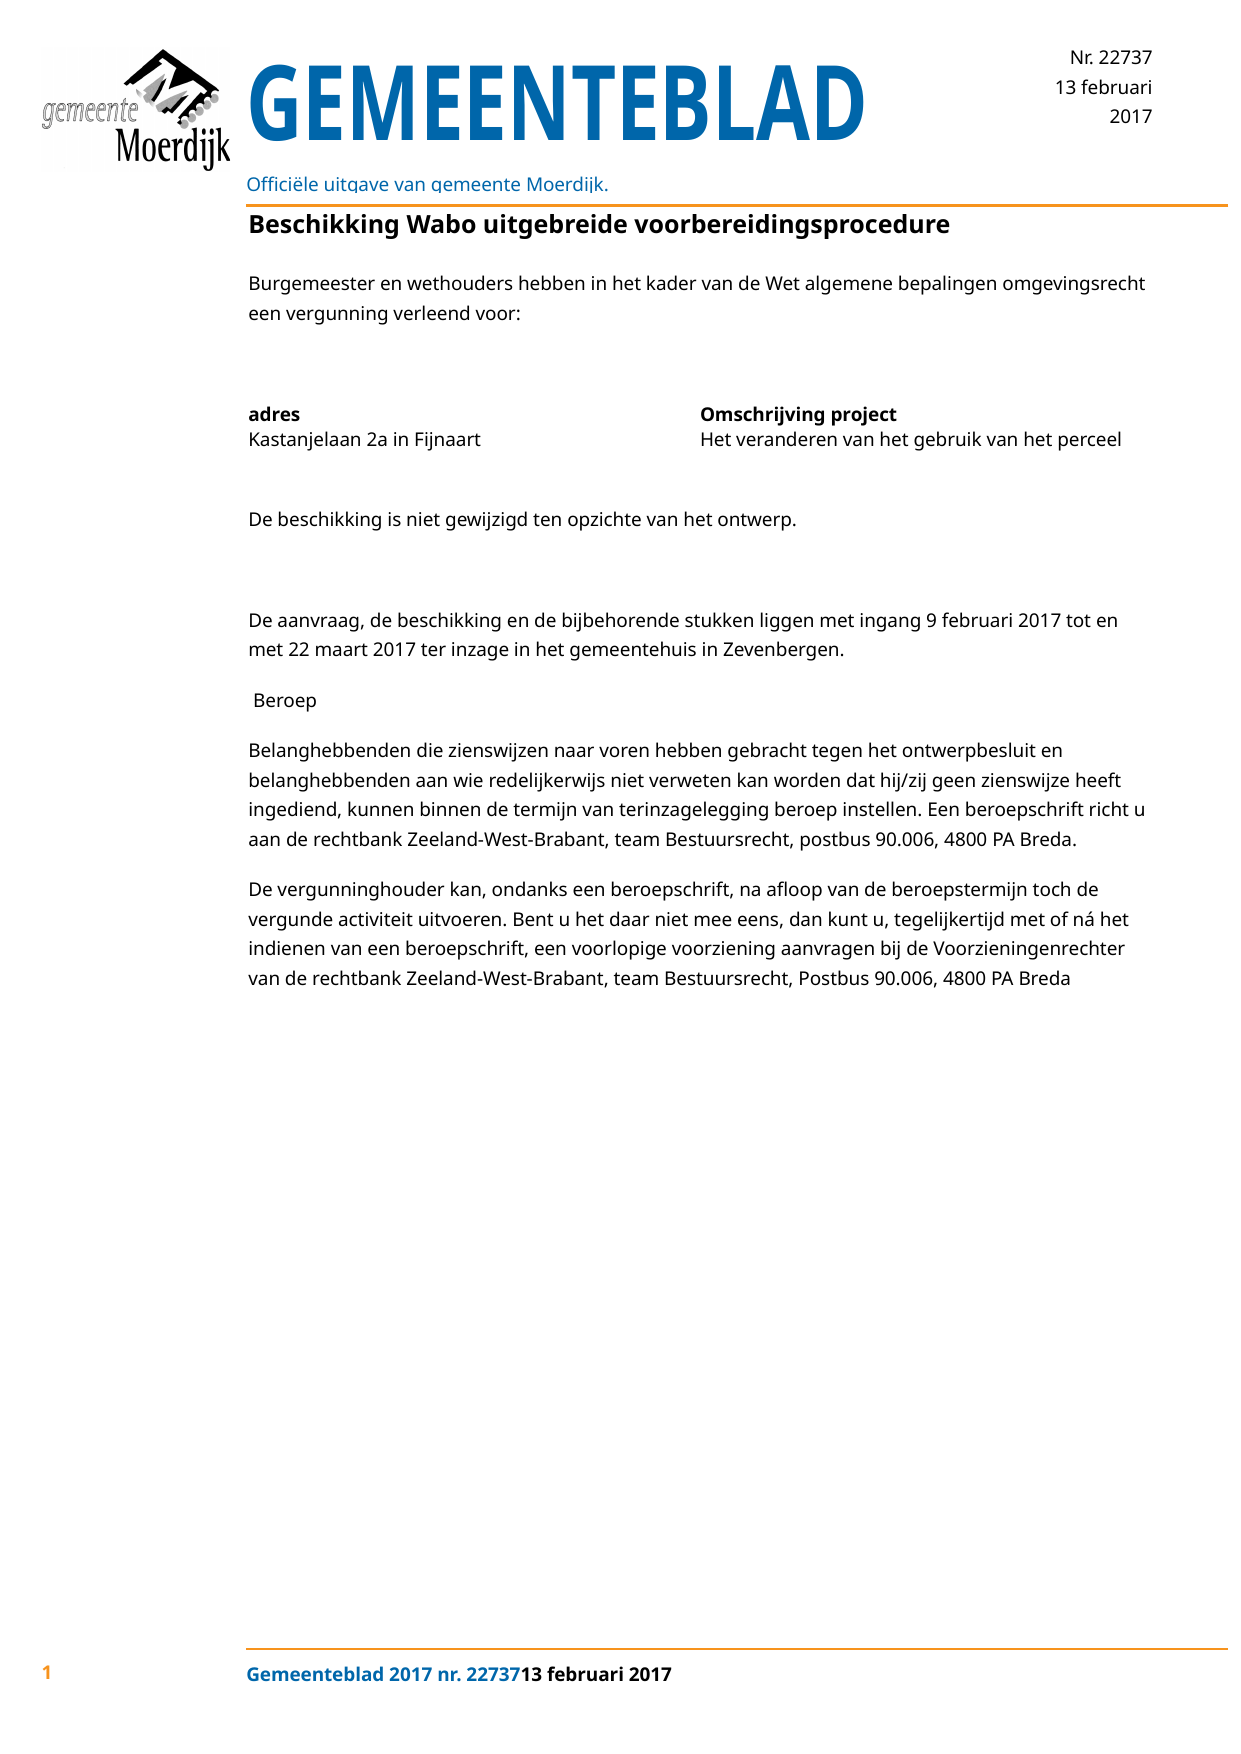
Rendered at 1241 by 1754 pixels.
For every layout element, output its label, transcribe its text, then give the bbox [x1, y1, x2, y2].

text Beroep [248, 687, 1152, 712]
text De aanvraag, de beschikking en de bijbehorende stukken liggen met ingang 9 februari 2017 tot en met 22 maart 2017 ter inzage in het gemeentehuis in Zevenbergen. [248, 607, 1152, 662]
text Belanghebbenden die zienswijzen naar voren hebben gebracht tegen het ontwerpbesluit en belanghebbenden aan wie redelijkerwijs niet verweten kan worden dat hij/zij geen zienswijze heeft ingediend, kunnen binnen de termijn van terinzagelegging beroep instellen. Een beroepschrift richt u aan de rechtbank Zeeland-West-Brabant, team Bestuursrecht, postbus 90.006, 4800 PA Breda. [248, 737, 1152, 852]
text Burgemeester en wethouders hebben in het kader van de Wet algemene bepalingen omgevingsrecht een vergunning verleend voor: [248, 270, 1152, 326]
table_header Omschrijving project [700, 401, 1152, 427]
text De beschikking is niet gewijzigd ten opzichte van het ontwerp. [248, 506, 1152, 532]
table_header adres [248, 401, 700, 427]
text De vergunninghouder kan, ondanks een beroepschrift, na afloop van de beroepstermijn toch de vergunde activiteit uitvoeren. Bent u het daar niet mee eens, dan kunt u, tegelijkertijd met of ná het indienen van een beroepschrift, een voorlopige voorziening aanvragen bij de Voorzieningenrechter van de rechtbank Zeeland-West-Brabant, team Bestuursrecht, Postbus 90.006, 4800 PA Breda [248, 876, 1152, 991]
table_cell Kastanjelaan 2a in Fijnaart [248, 427, 700, 452]
text Beschikking Wabo uitgebreide voorbereidingsprocedure [248, 207, 1152, 241]
table_cell Het veranderen van het gebruik van het perceel [700, 427, 1152, 452]
picture [41, 47, 231, 172]
